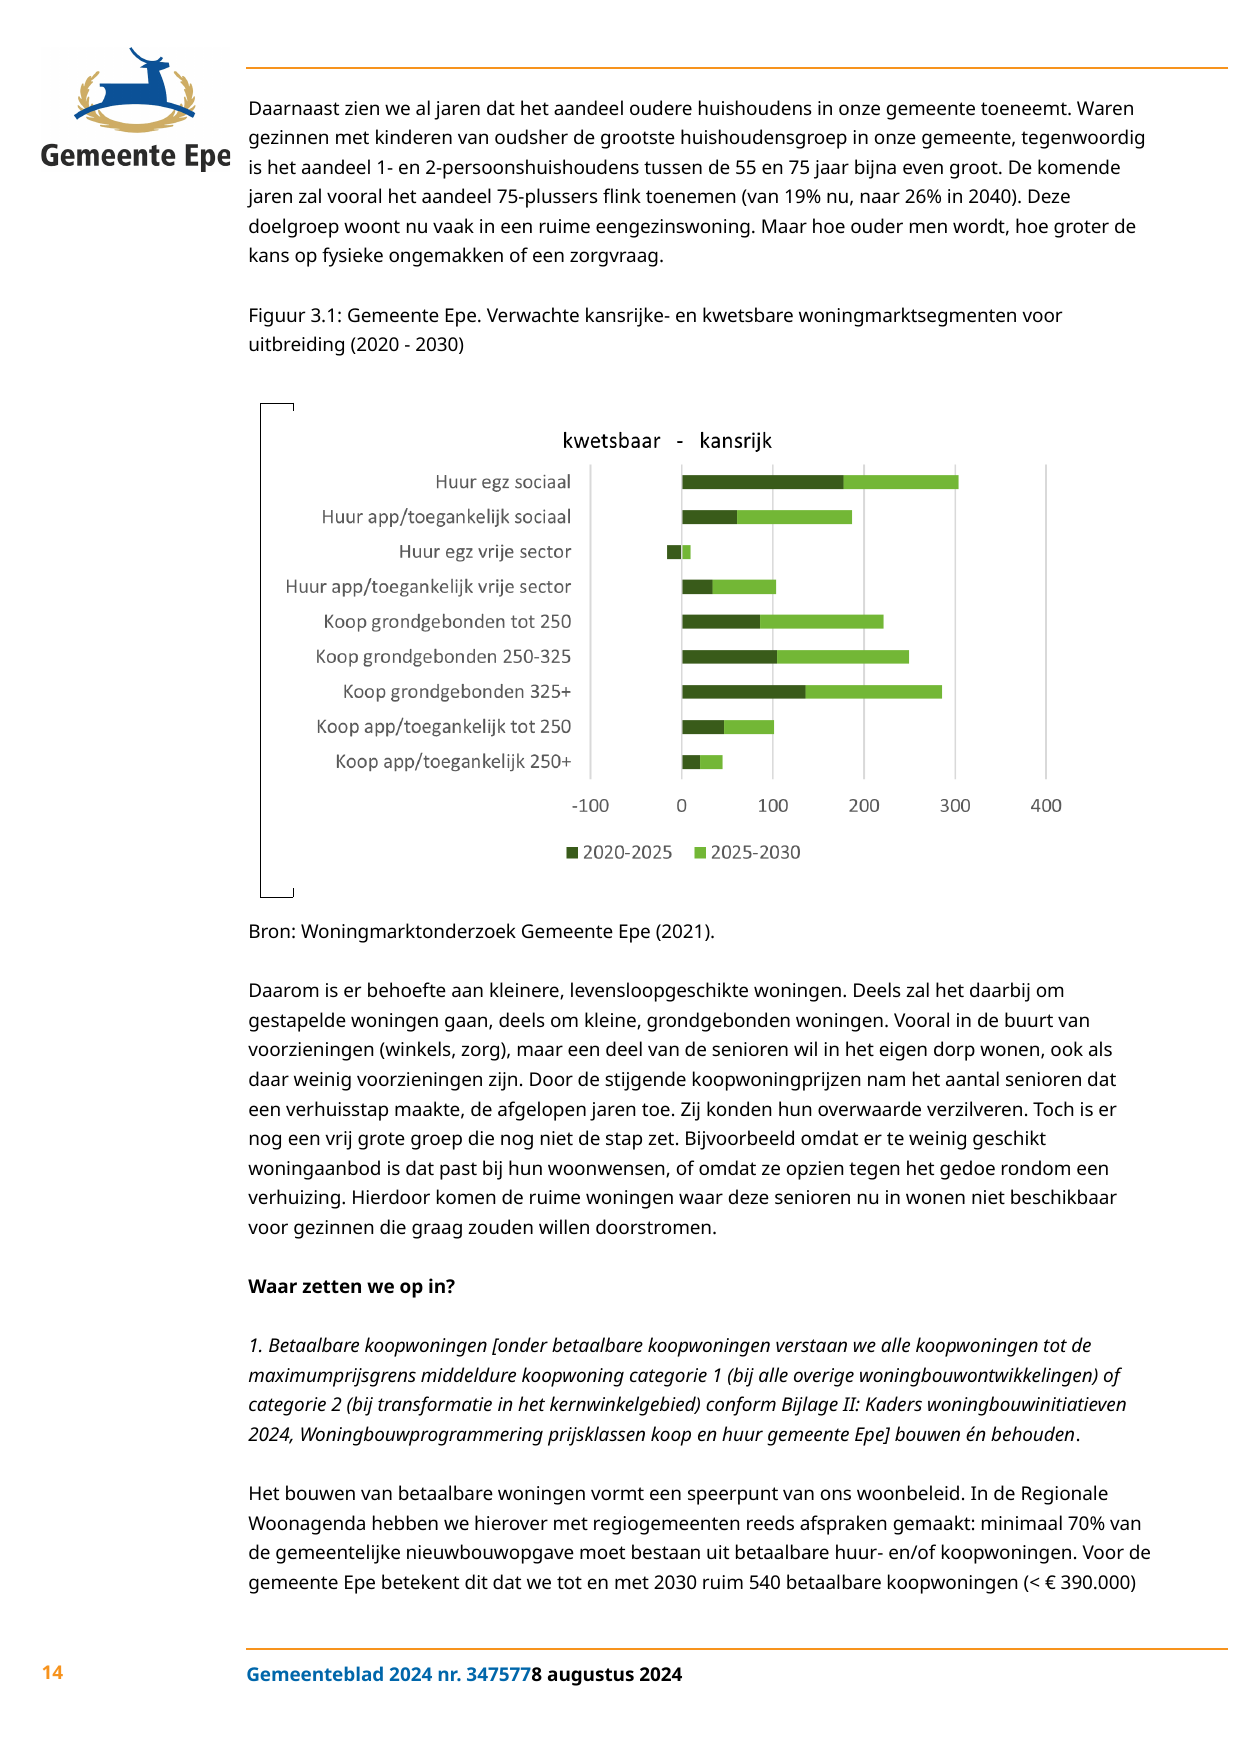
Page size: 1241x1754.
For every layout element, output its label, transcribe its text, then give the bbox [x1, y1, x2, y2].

picture [41, 47, 231, 172]
text Het bouwen van betaalbare woningen vormt een speerpunt van ons woon­beleid. In de Regionale Woonagenda hebben we hierover met regio­gemeenten reeds afspraken gemaakt: minimaal 70% van de gemeentelijke nieuwbouw­opgave moet bestaan uit betaalbare huur- en/of koopwoningen. Voor de gemeente Epe betekent dit dat we tot en met 2030 ruim 540 betaal­bare koopwoningen (< € 390.000) [248, 1480, 1152, 1595]
text Daarnaast zien we al jaren dat het aandeel oudere huishoudens in onze gemeente toeneemt. Waren gezinnen met kinderen van oudsher de grootste huishoudensgroep in onze gemeente, tegenwoordig is het aandeel 1- en 2-persoonshuishoudens tussen de 55 en 75 jaar bijna even groot. De komende jaren zal vooral het aandeel 75-plussers flink toenemen (van 19% nu, naar 26% in 2040). Deze doelgroep woont nu vaak in een ruime eengezinswoning. Maar hoe ouder men wordt, hoe groter de kans op fysieke ongemakken of een zorgvraag. [248, 95, 1152, 268]
text Figuur 3.1: Gemeente Epe. Verwachte kansrijke- en kwetsbare woningmarktsegmenten voor uitbreiding (2020 - 2030) [248, 302, 1152, 357]
picture [268, 411, 1090, 888]
text Waar zetten we op in? [248, 1273, 1152, 1299]
text Bron: Woningmarktonderzoek Gemeente Epe (2021). [248, 918, 1152, 944]
text 1. Betaalbare koopwoningen [onder betaalbare koopwoningen verstaan we alle koopwoningen tot de maximumprijsgrens middeldure koopwoning categorie 1 (bij alle overige woningbouwontwikkelingen) of categorie 2 (bij transformatie in het kernwinkelgebied) conform Bijlage II: Kaders woningbouwinitiatieven 2024, Woningbouwprogrammering prijsklassen koop en huur gemeente Epe] bouwen én behouden. [248, 1332, 1152, 1447]
text Daarom is er behoefte aan kleinere, levensloopgeschikte woningen. Deels zal het daarbij om gestapelde woningen gaan, deels om kleine, grondgebonden woningen. Vooral in de buurt van voorzieningen (winkels, zorg), maar een deel van de senioren wil in het eigen dorp wonen, ook als daar weinig voorzieningen zijn. Door de stijgende koopwoningprijzen nam het aantal senioren dat een verhuisstap maakte, de afgelopen jaren toe. Zij konden hun overwaarde verzilveren. Toch is er nog een vrij grote groep die nog niet de stap zet. Bijvoorbeeld omdat er te weinig geschikt woningaanbod is dat past bij hun woon­wensen, of omdat ze opzien tegen het gedoe rondom een verhuizing. Hierdoor komen de ruime woningen waar deze senioren nu in wonen niet beschikbaar voor gezinnen die graag zouden willen doorstromen. [248, 977, 1152, 1240]
